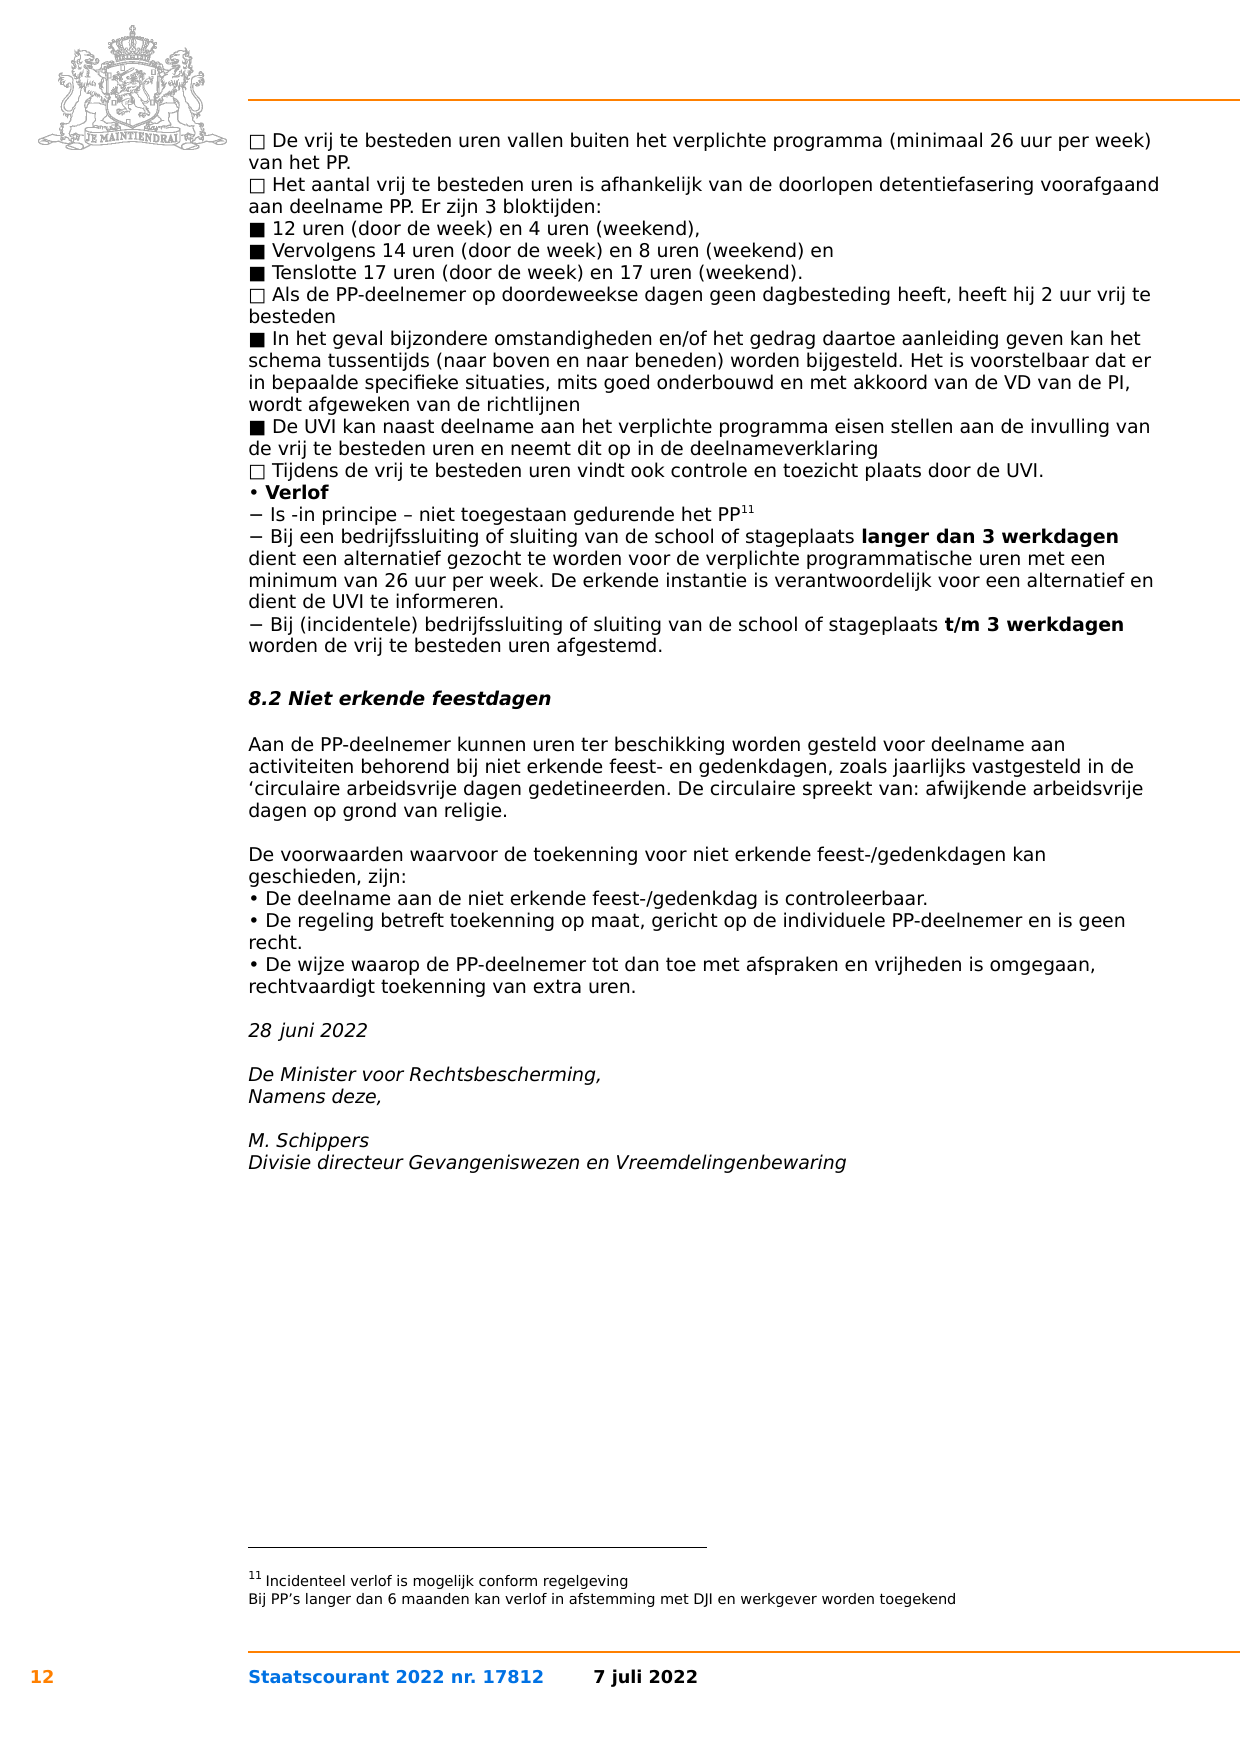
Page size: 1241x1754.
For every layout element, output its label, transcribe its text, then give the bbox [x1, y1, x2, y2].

subtitle 8.2 Niet erkende feestdagen [248, 687, 1163, 709]
text • Verlof [248, 482, 1163, 503]
text ■ In het geval bijzondere omstandigheden en/of het gedrag daartoe aanleiding geven kan het schema tussentijds (naar boven en naar beneden) worden bijgesteld. Het is voorstelbaar dat er in bepaalde specifieke situaties, mits goed onderbouwd en met akkoord van de VD van de PI, wordt afgeweken van de richtlijnen [248, 328, 1163, 416]
text − Is -in principe – niet toegestaan gedurende het PP [248, 503, 1163, 526]
text Incidenteel verlof is mogelijk conform regelgeving [248, 1569, 1163, 1591]
text ■ Vervolgens 14 uren (door de week) en 8 uren (weekend) en [248, 240, 1163, 262]
text □ Het aantal vrij te besteden uren is afhankelijk van de doorlopen detentiefasering voorafgaand aan deelname PP. Er zijn 3 bloktijden: [248, 174, 1163, 218]
text • De regeling betreft toekenning op maat, gericht op de individuele PP-deelnemer en is geen recht. [248, 910, 1163, 954]
text □ De vrij te besteden uren vallen buiten het verplichte programma (minimaal 26 uur per week) van het PP. [248, 130, 1163, 174]
text □ Als de PP-deelnemer op doordeweekse dagen geen dagbesteding heeft, heeft hij 2 uur vrij te besteden [248, 284, 1163, 328]
text De voorwaarden waarvoor de toekenning voor niet erkende feest-/gedenkdagen kan geschieden, zijn: [248, 844, 1163, 888]
text − Bij een bedrijfssluiting of sluiting van de school of stageplaats langer dan 3 werkdagen dient een alternatief gezocht te worden voor de verplichte programmatische uren met een minimum van 26 uur per week. De erkende instantie is verantwoordelijk voor een alternatief en dient de UVI te informeren. [248, 526, 1163, 613]
text De Minister voor Rechtsbescherming, Namens deze, M. Schippers Divisie directeur Gevangeniswezen en Vreemdelingenbewaring [248, 1064, 1163, 1174]
text ■ Tenslotte 17 uren (door de week) en 17 uren (weekend). [248, 262, 1163, 284]
text □ Tijdens de vrij te besteden uren vindt ook controle en toezicht plaats door de UVI. [248, 459, 1163, 482]
text ■ De UVI kan naast deelname aan het verplichte programma eisen stellen aan de invulling van de vrij te besteden uren en neemt dit op in de deelnameverklaring [248, 416, 1163, 459]
text • De wijze waarop de PP-deelnemer tot dan toe met afspraken en vrijheden is omgegaan, rechtvaardigt toekenning van extra uren. [248, 954, 1163, 998]
text Aan de PP-deelnemer kunnen uren ter beschikking worden gesteld voor deelname aan activiteiten behorend bij niet erkende feest- en gedenkdagen, zoals jaarlijks vastgesteld in de ‘circulaire arbeidsvrije dagen gedetineerden. De circulaire spreekt van: afwijkende arbeidsvrije dagen op grond van religie. [248, 734, 1163, 822]
text − Bij (incidentele) bedrijfssluiting of sluiting van de school of stageplaats t/m 3 werkdagen worden de vrij te besteden uren afgestemd. [248, 613, 1163, 657]
text Bij PP’s langer dan 6 maanden kan verlof in afstemming met DJI en werkgever worden toegekend [248, 1591, 1163, 1608]
picture [38, 25, 227, 150]
text ■ 12 uren (door de week) en 4 uren (weekend), [248, 218, 1163, 240]
text 28 juni 2022 [248, 1020, 1163, 1042]
text • De deelname aan de niet erkende feest-/gedenkdag is controleerbaar. [248, 888, 1163, 910]
